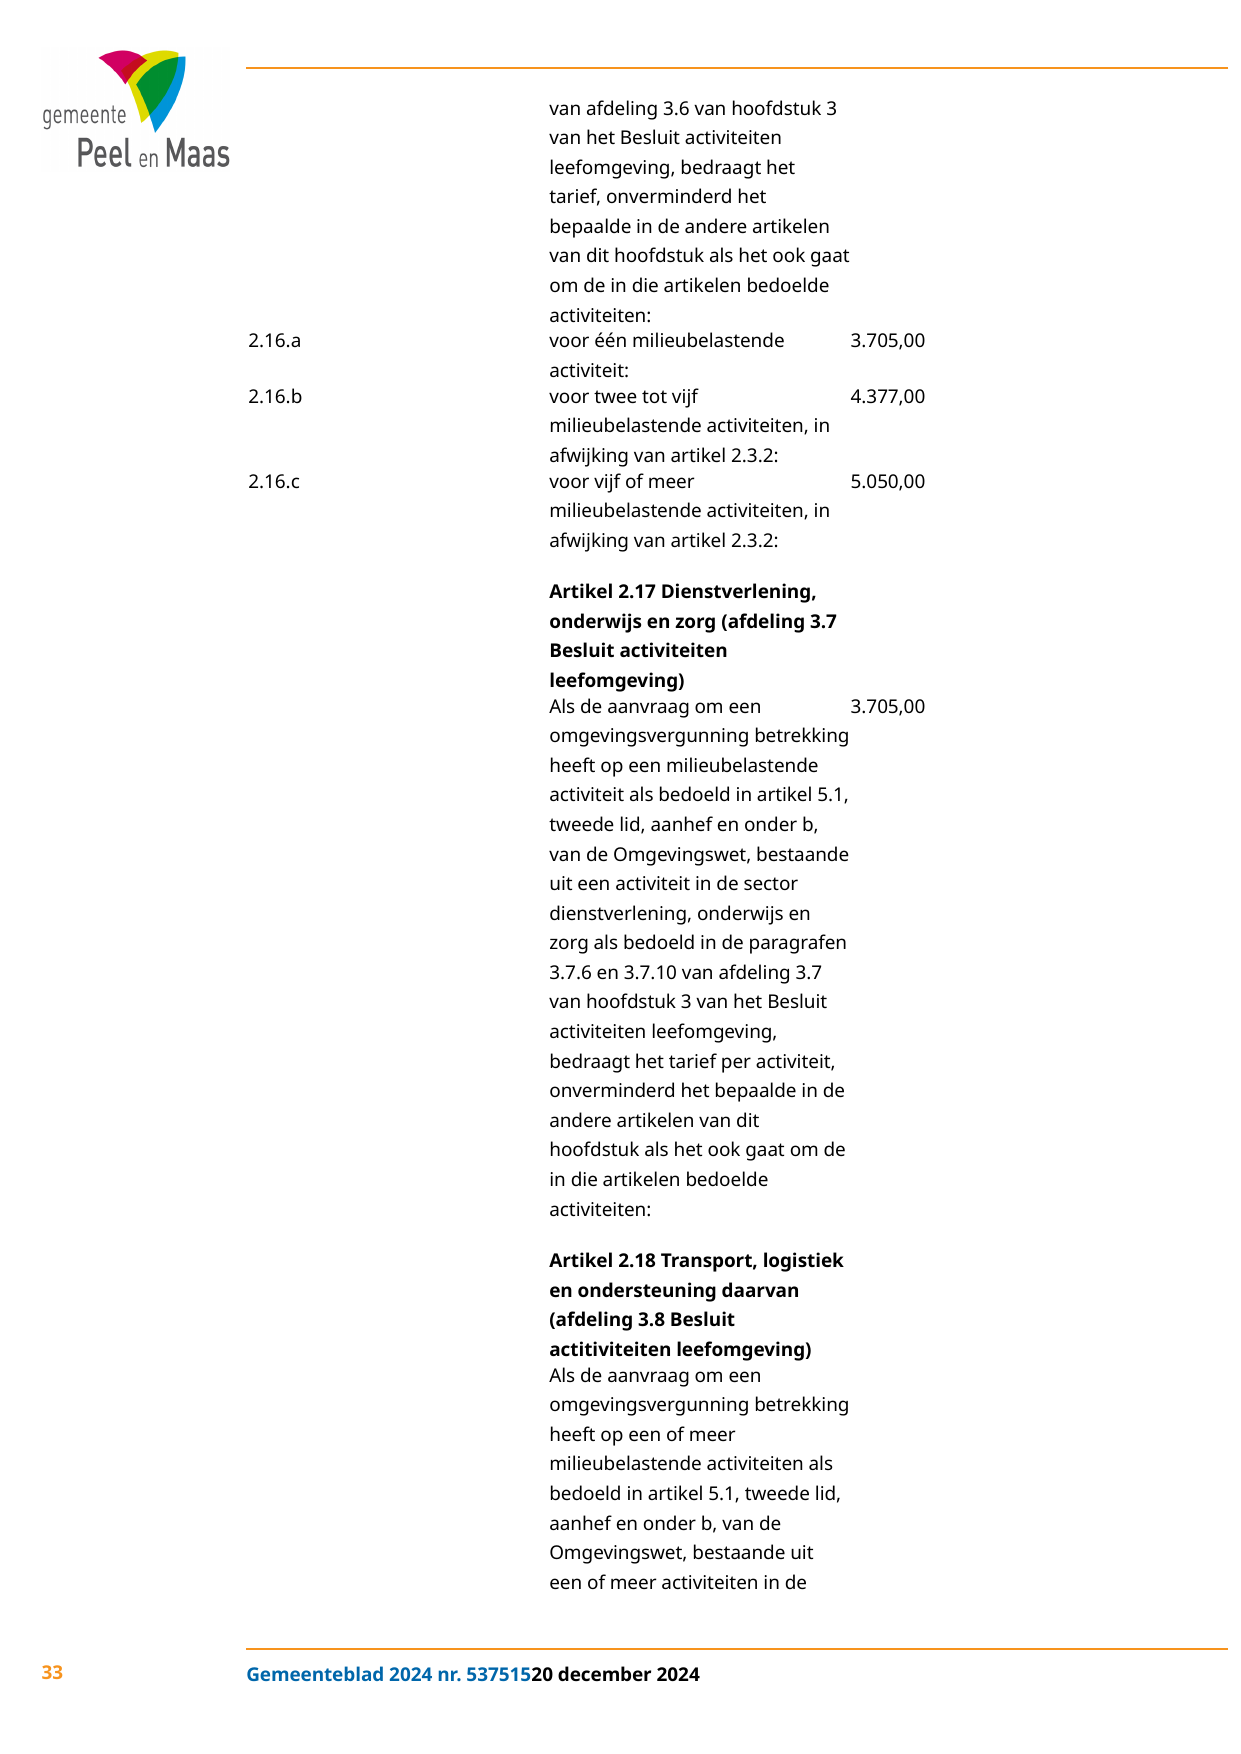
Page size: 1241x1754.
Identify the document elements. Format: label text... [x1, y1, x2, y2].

table_cell [850, 579, 1152, 693]
table_cell [549, 1222, 850, 1247]
table_cell Artikel 2.18 Transport, logistiek en ondersteuning daarvan (afdeling 3.8 Besluit actitiviteiten leefomgeving) [549, 1247, 850, 1362]
table_cell [850, 1247, 1152, 1362]
table_cell [850, 95, 1152, 328]
table_cell [549, 553, 850, 578]
table_cell 4.377,00 [850, 383, 1152, 468]
table_cell [248, 1222, 549, 1247]
table_cell [248, 1362, 549, 1594]
table_cell van afdeling 3.6 van hoofdstuk 3 van het Besluit activiteiten leefomgeving, bedraagt het tarief, onverminderd het bepaalde in de andere artikelen van dit hoofdstuk als het ook gaat om de in die artikelen bedoelde activiteiten: [549, 95, 850, 328]
table_cell voor twee tot vijf milieubelastende activiteiten, in afwijking van artikel 2.3.2: [549, 383, 850, 468]
table_cell [850, 1222, 1152, 1247]
picture [41, 47, 231, 172]
table_cell voor één milieubelastende activiteit: [549, 328, 850, 383]
table_cell [248, 579, 549, 693]
table_cell [248, 95, 549, 328]
table_cell [248, 1247, 549, 1362]
table_cell 2.16.a [248, 328, 549, 383]
table_cell Als de aanvraag om een omgevingsvergunning betrekking heeft op een milieubelastende activiteit als bedoeld in artikel 5.1, tweede lid, aanhef en onder b, van de Omgevingswet, bestaande uit een activiteit in de sector dienstverlening, onderwijs en zorg als bedoeld in de paragrafen 3.7.6 en 3.7.10 van afdeling 3.7 van hoofdstuk 3 van het Besluit activiteiten leefomgeving, bedraagt het tarief per activiteit, onverminderd het bepaalde in de andere artikelen van dit hoofdstuk als het ook gaat om de in die artikelen bedoelde activiteiten: [549, 693, 850, 1222]
table_cell [850, 553, 1152, 578]
table_cell Artikel 2.17 Dienstverlening, onderwijs en zorg (afdeling 3.7 Besluit activiteiten leefomgeving) [549, 579, 850, 693]
table_cell 2.16.c [248, 468, 549, 553]
table_cell [248, 553, 549, 578]
table_cell 2.16.b [248, 383, 549, 468]
table_cell 5.050,00 [850, 468, 1152, 553]
table_cell 3.705,00 [850, 328, 1152, 383]
table_cell [248, 693, 549, 1222]
table_cell [850, 1362, 1152, 1594]
table_cell voor vijf of meer milieubelastende activiteiten, in afwijking van artikel 2.3.2: [549, 468, 850, 553]
table_cell Als de aanvraag om een omgevingsvergunning betrekking heeft op een of meer milieubelastende activiteiten als bedoeld in artikel 5.1, tweede lid, aanhef en onder b, van de Omgevingswet, bestaande uit een of meer activiteiten in de [549, 1362, 850, 1594]
table_cell 3.705,00 [850, 693, 1152, 1222]
